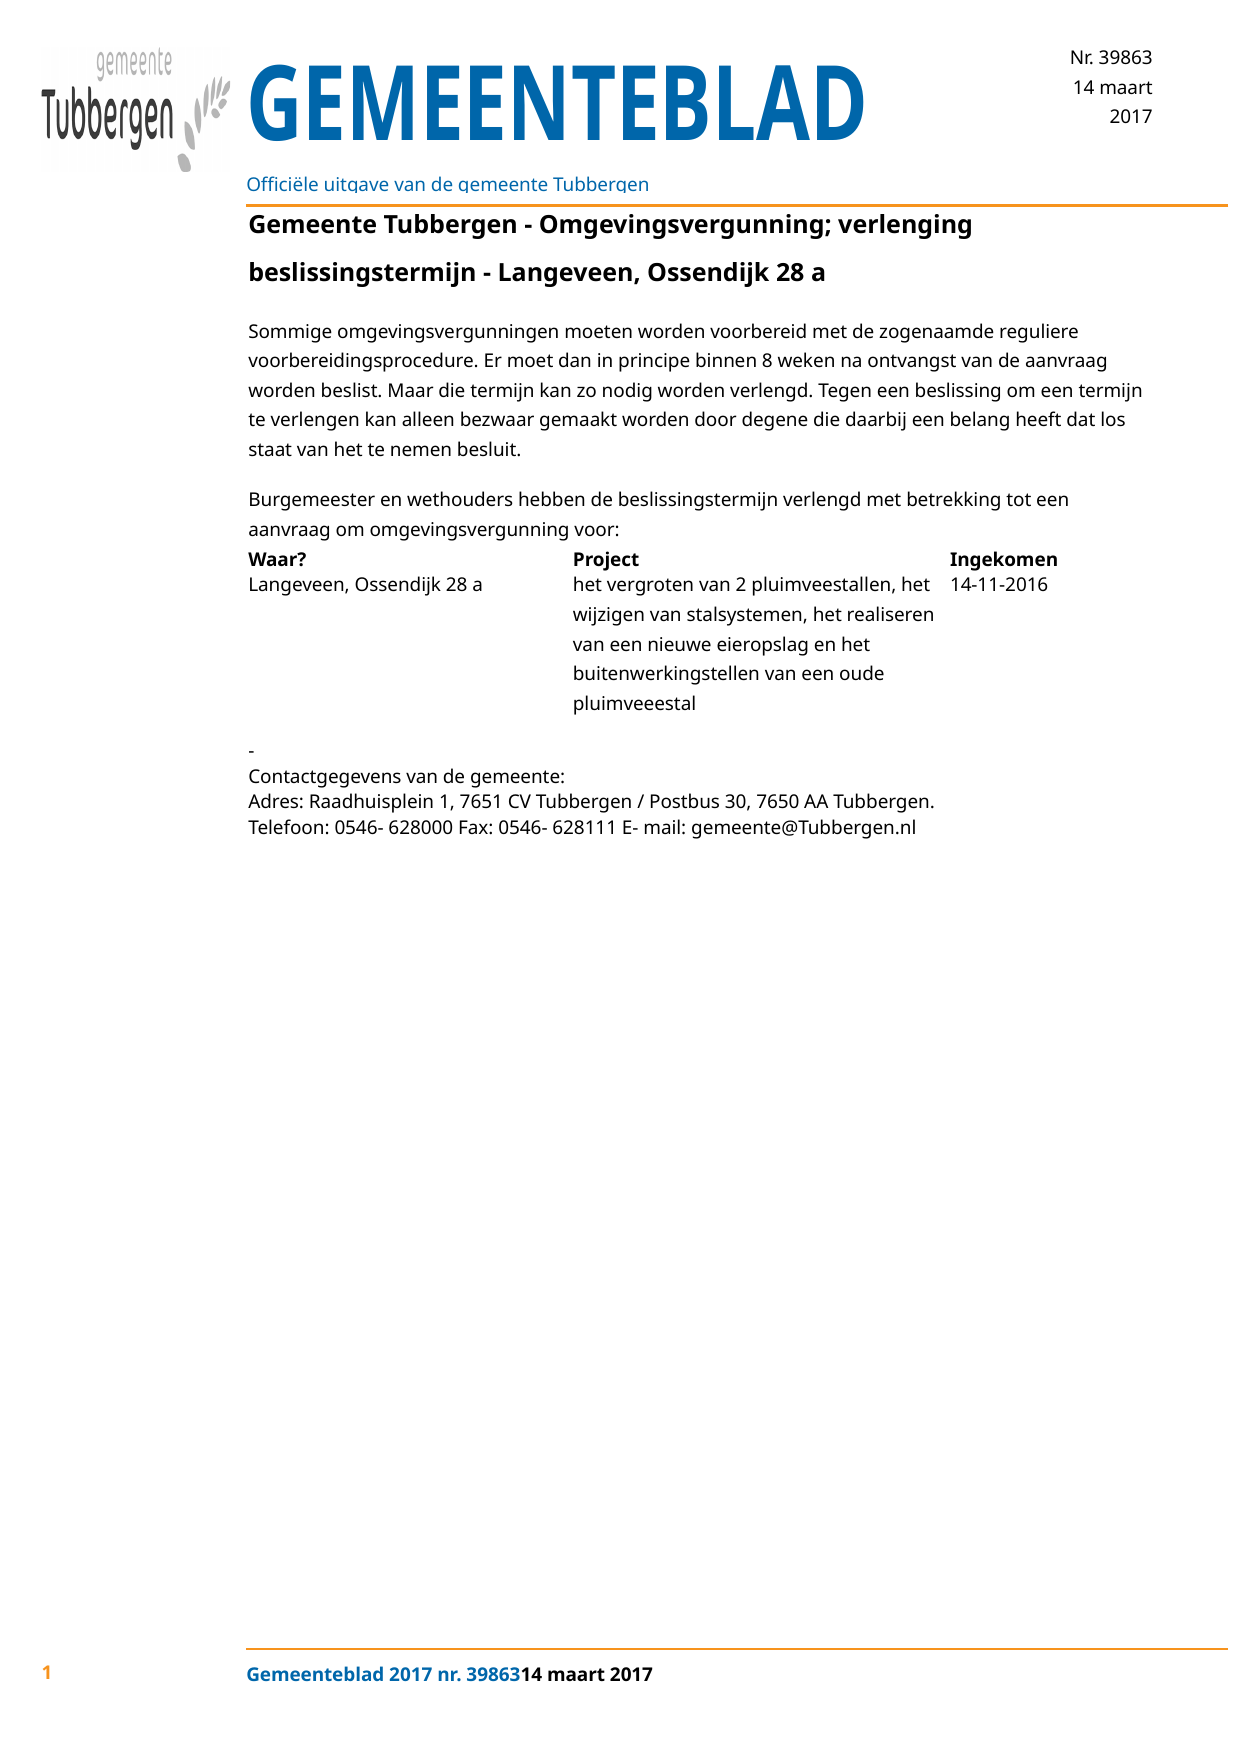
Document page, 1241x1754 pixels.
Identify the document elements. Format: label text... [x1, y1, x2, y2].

text Gemeente Tubbergen - Omgevingsvergunning; verlenging beslissingstermijn - Langeveen, Ossendijk 28 a [248, 207, 1152, 288]
table_cell 14-11-2016 [950, 572, 1152, 716]
text - [248, 737, 1152, 763]
table_header Waar? [248, 546, 573, 572]
text Contactgegevens van de gemeente: [248, 763, 1152, 789]
text Burgemeester en wethouders hebben de beslissingstermijn verlengd met betrekking tot een aanvraag om omgevingsvergunning voor: [248, 487, 1152, 542]
text Telefoon: 0546- 628000 Fax: 0546- 628111 E- mail: gemeente@Tubbergen.nl [248, 814, 1152, 840]
table_cell Langeveen, Ossendijk 28 a [248, 572, 573, 716]
table_header Project [573, 546, 950, 572]
table_cell het vergroten van 2 pluimveestallen, het wijzigen van stalsystemen, het realiseren van een nieuwe eieropslag en het buitenwerkingstellen van een oude pluimveeestal [573, 572, 950, 716]
text Sommige omgevingsvergunningen moeten worden voorbereid met de zogenaamde reguliere voorbereidingsprocedure. Er moet dan in principe binnen 8 weken na ontvangst van de aanvraag worden beslist. Maar die termijn kan zo nodig worden verlengd. Tegen een beslissing om een termijn te verlengen kan alleen bezwaar gemaakt worden door degene die daarbij een belang heeft dat los staat van het te nemen besluit. [248, 318, 1152, 462]
picture [41, 47, 231, 172]
table_header Ingekomen [950, 546, 1152, 572]
text Adres: Raadhuisplein 1, 7651 CV Tubbergen / Postbus 30, 7650 AA Tubbergen. [248, 789, 1152, 814]
